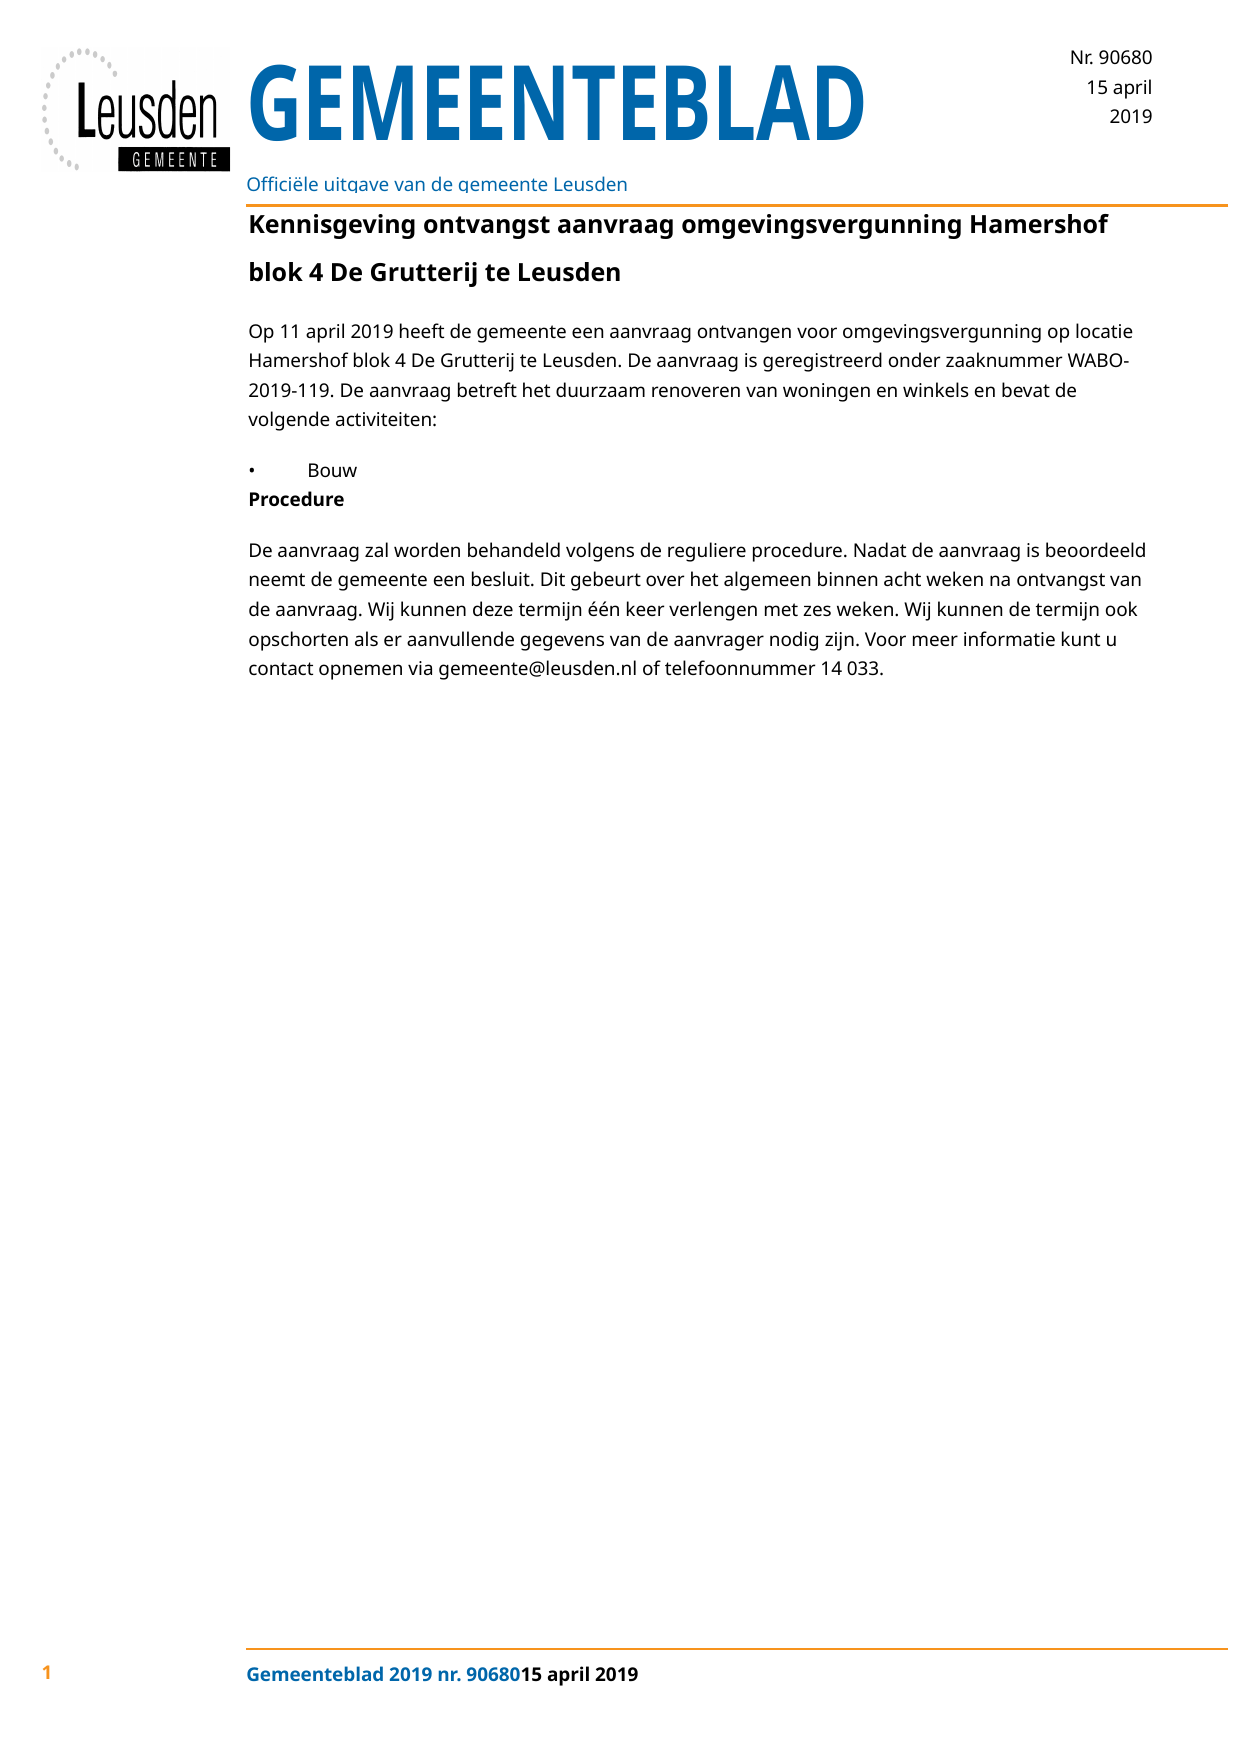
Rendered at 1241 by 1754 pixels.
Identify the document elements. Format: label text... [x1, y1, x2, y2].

text Op 11 april 2019 heeft de gemeente een aanvraag ontvangen voor omgevingsvergunning op locatie Hamershof blok 4 De Grutterij te Leusden. De aanvraag is geregistreerd onder zaaknummer WABO-2019-119. De aanvraag betreft het duurzaam renoveren van woningen en winkels en bevat de volgende activiteiten: [248, 318, 1152, 432]
text De aanvraag zal worden behandeld volgens de reguliere procedure. Nadat de aanvraag is beoordeeld neemt de gemeente een besluit. Dit gebeurt over het algemeen binnen acht weken na ontvangst van de aanvraag. Wij kunnen deze termijn één keer verlengen met zes weken. Wij kunnen de termijn ook opschorten als er aanvullende gegevens van de aanvrager nodig zijn. Voor meer informatie kunt u contact opnemen via gemeente@leusden.nl of telefoonnummer 14 033. [248, 537, 1152, 681]
text Kennisgeving ontvangst aanvraag omgevingsvergunning Hamershof blok 4 De Grutterij te Leusden [248, 207, 1152, 288]
list Bouw [248, 457, 1152, 483]
picture [41, 47, 231, 172]
text Procedure [248, 487, 1152, 512]
